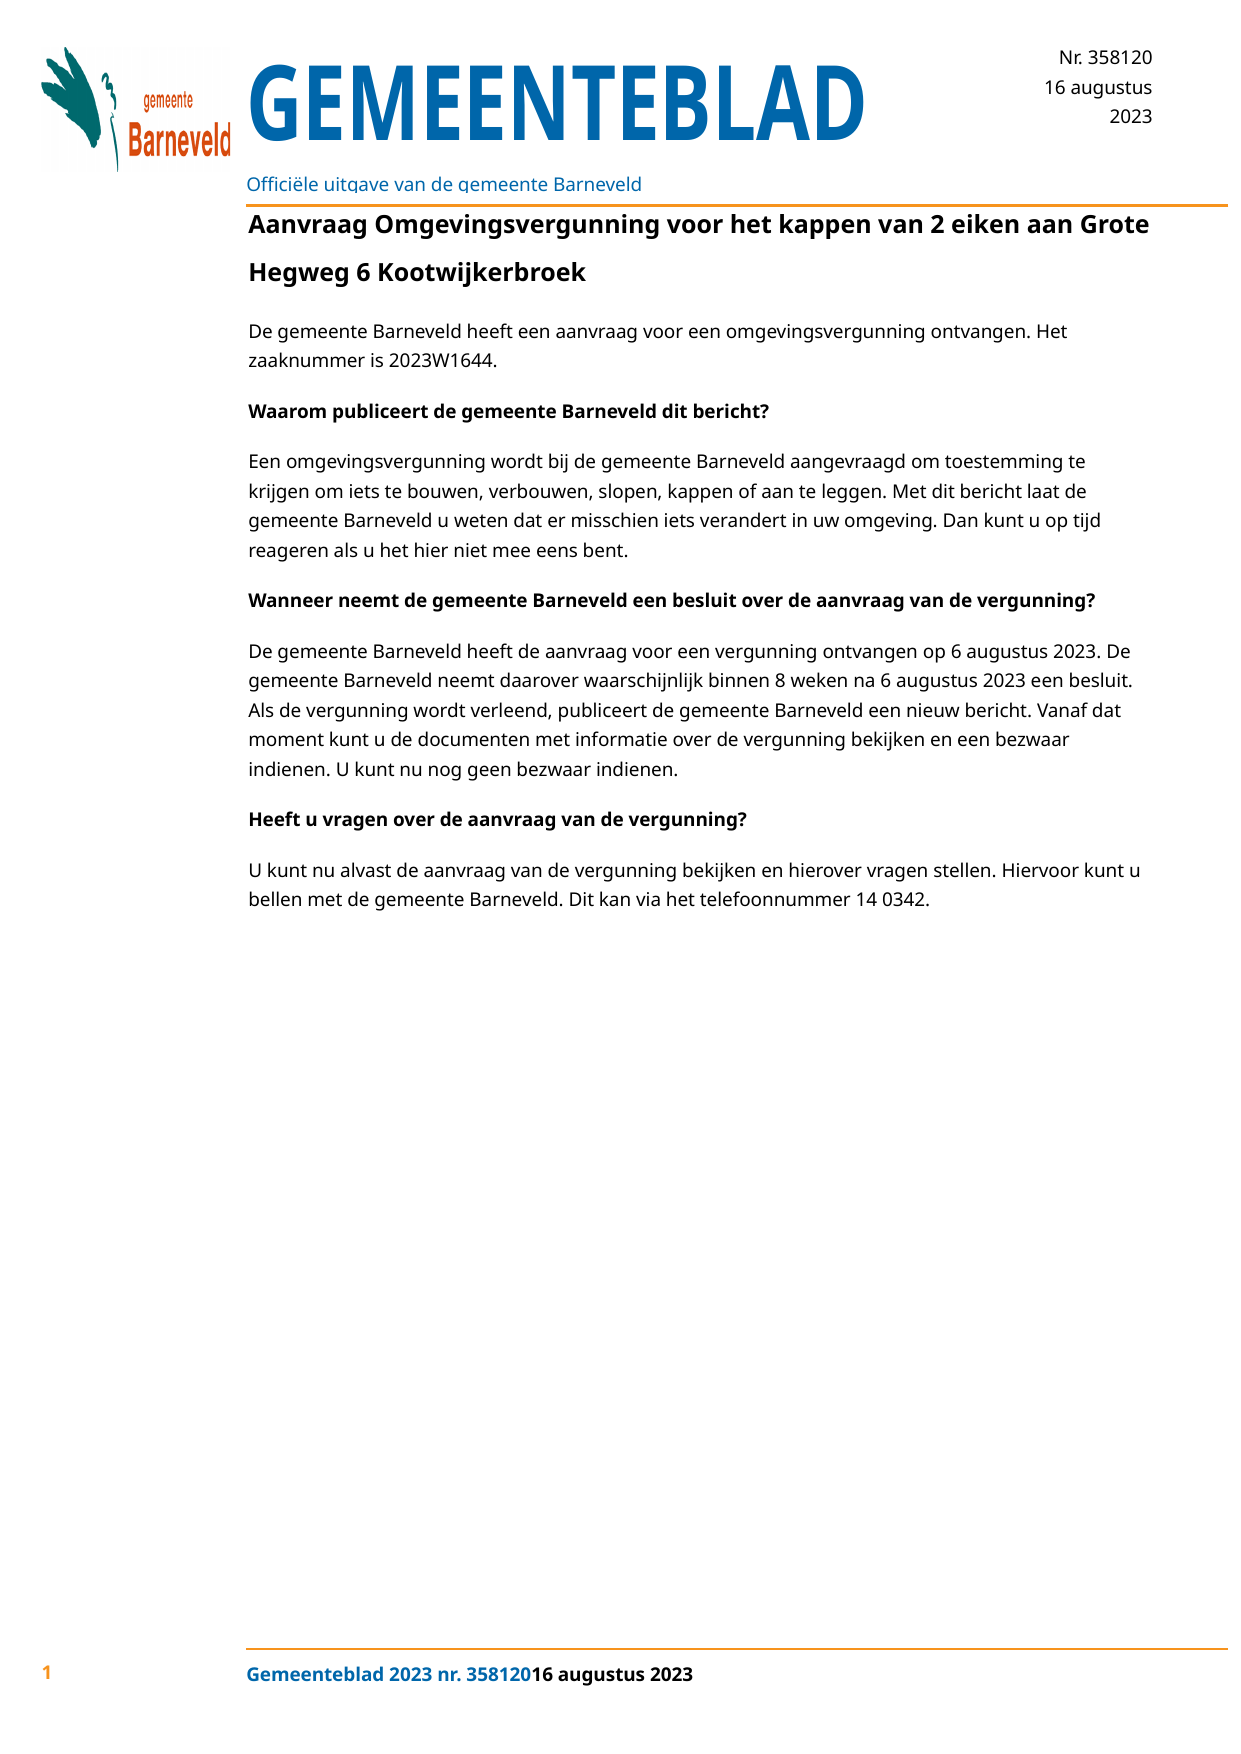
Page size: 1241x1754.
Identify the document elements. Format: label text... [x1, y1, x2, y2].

text De gemeente Barneveld heeft een aanvraag voor een omgevingsvergunning ontvangen. Het zaaknummer is 2023W1644. [248, 318, 1152, 373]
text Een omgevingsvergunning wordt bij de gemeente Barneveld aangevraagd om toestemming te krijgen om iets te bouwen, verbouwen, slopen, kappen of aan te leggen. Met dit bericht laat de gemeente Barneveld u weten dat er misschien iets verandert in uw omgeving. Dan kunt u op tijd reageren als u het hier niet mee eens bent. [248, 448, 1152, 563]
text Heeft u vragen over de aanvraag van de vergunning? [248, 807, 1152, 832]
text Wanneer neemt de gemeente Barneveld een besluit over de aanvraag van de vergunning? [248, 587, 1152, 613]
picture [41, 47, 231, 172]
text U kunt nu alvast de aanvraag van de vergunning bekijken en hierover vragen stellen. Hiervoor kunt u bellen met de gemeente Barneveld. Dit kan via het telefoonnummer 14 0342. [248, 857, 1152, 912]
text De gemeente Barneveld heeft de aanvraag voor een vergunning ontvangen op 6 augustus 2023. De gemeente Barneveld neemt daarover waarschijnlijk binnen 8 weken na 6 augustus 2023 een besluit. Als de vergunning wordt verleend, publiceert de gemeente Barneveld een nieuw bericht. Vanaf dat moment kunt u de documenten met informatie over de vergunning bekijken en een bezwaar indienen. U kunt nu nog geen bezwaar indienen. [248, 638, 1152, 782]
text Waarom publiceert de gemeente Barneveld dit bericht? [248, 398, 1152, 424]
text Aanvraag Omgevingsvergunning voor het kappen van 2 eiken aan Grote Hegweg 6 Kootwijkerbroek [248, 207, 1152, 288]
